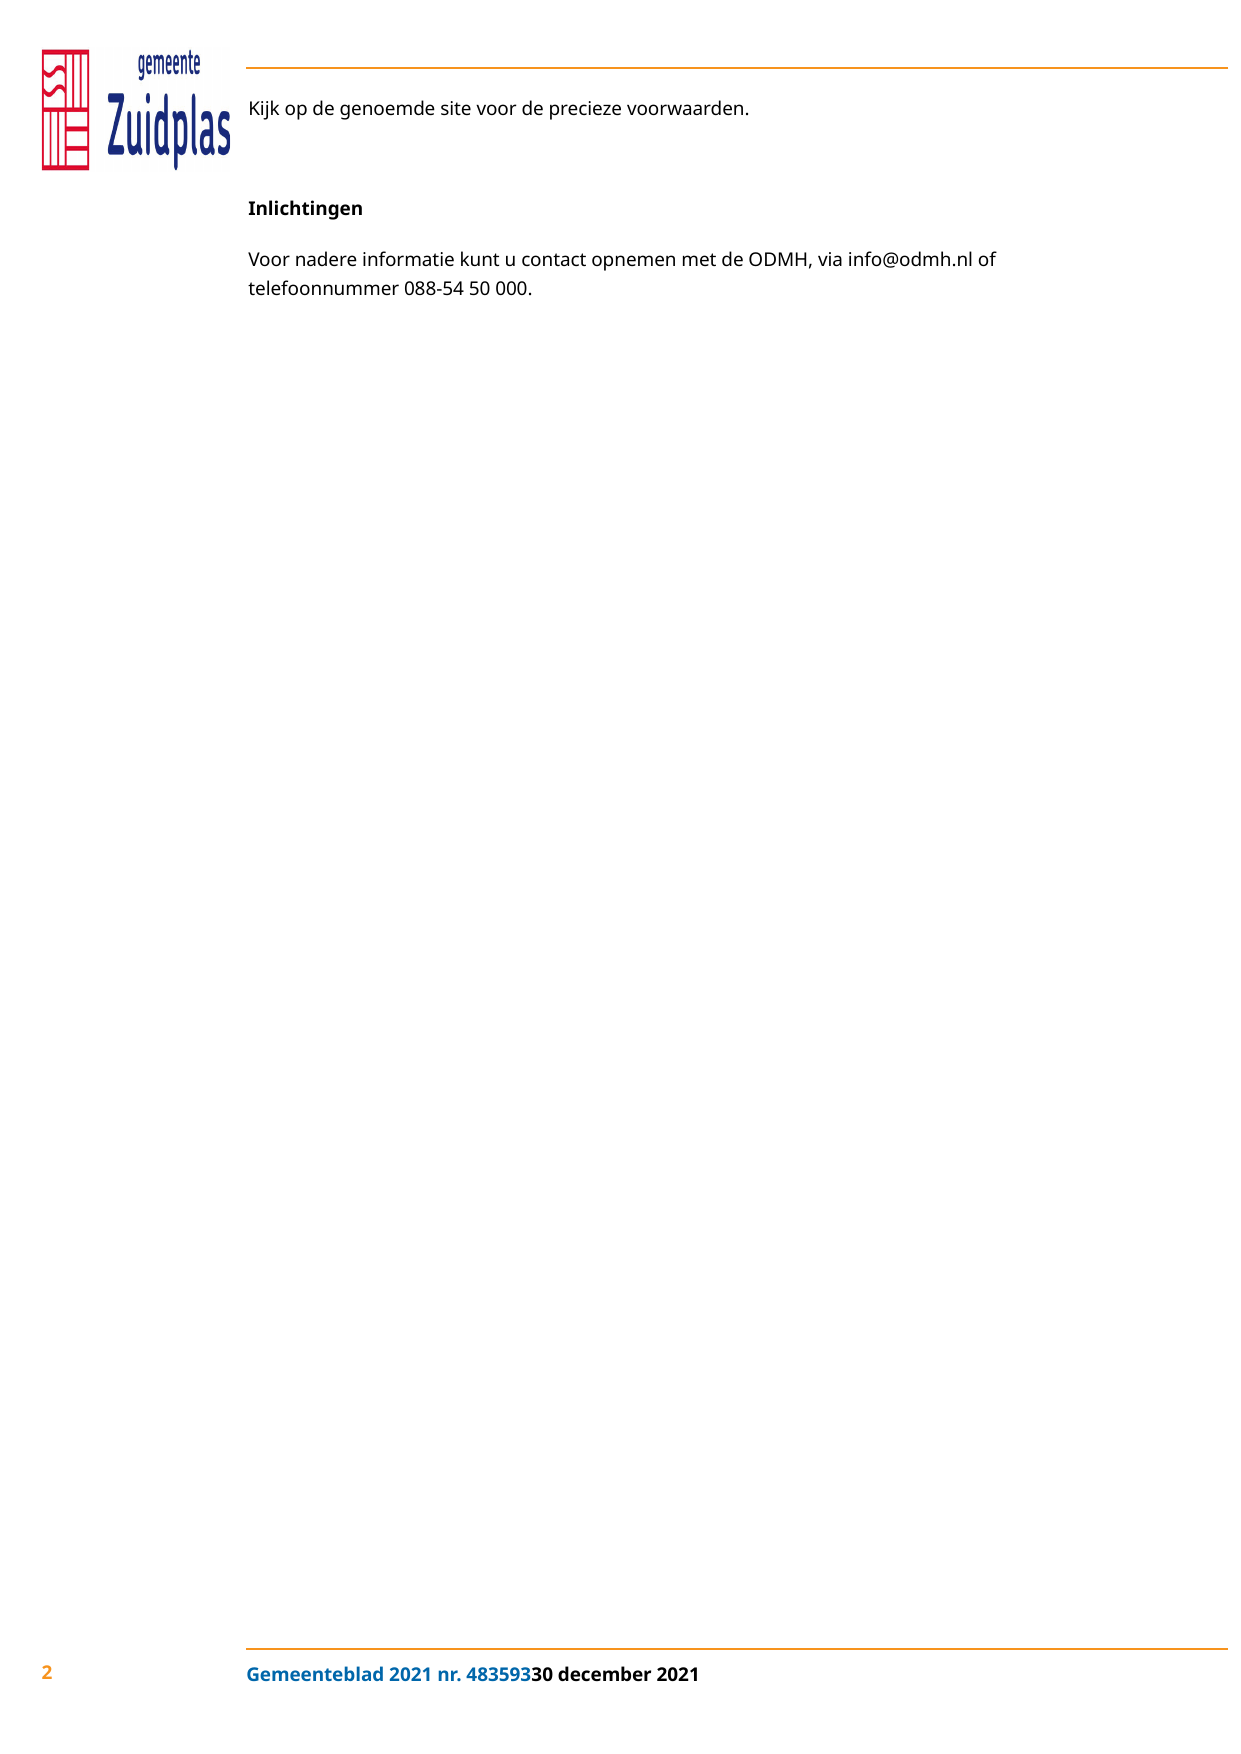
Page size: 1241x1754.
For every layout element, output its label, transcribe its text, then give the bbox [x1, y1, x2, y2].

picture [41, 47, 231, 172]
text Inlichtingen [248, 196, 1152, 221]
text Voor nadere informatie kunt u contact opnemen met de ODMH, via info@odmh.nl of telefoonnummer 088-54 50 000. [248, 246, 1152, 301]
text Kijk op de genoemde site voor de precieze voorwaarden. [248, 95, 1152, 121]
